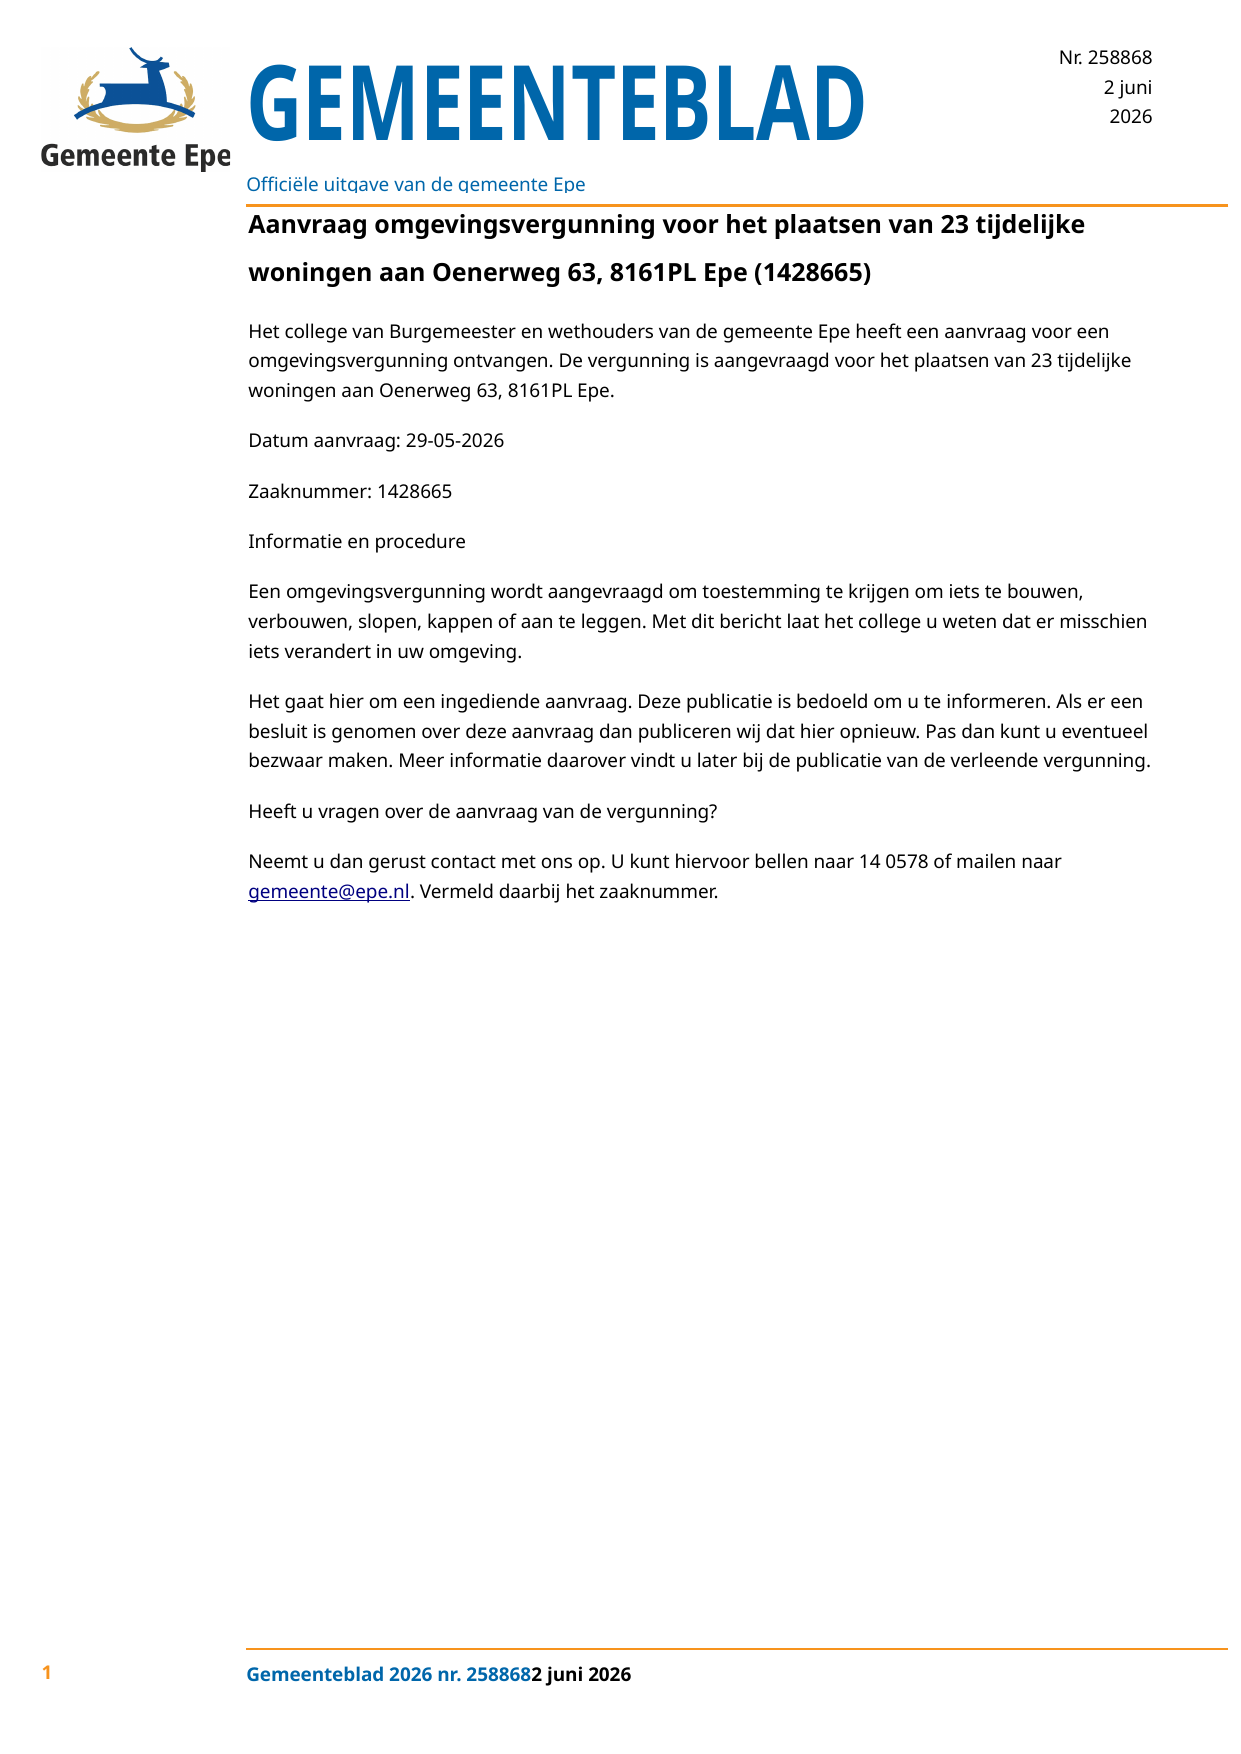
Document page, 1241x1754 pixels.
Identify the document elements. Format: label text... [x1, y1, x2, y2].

text Heeft u vragen over de aanvraag van de vergunning? [248, 798, 1152, 824]
text Een omgevingsvergunning wordt aangevraagd om toestemming te krijgen om iets te bouwen, verbouwen, slopen, kappen of aan te leggen. Met dit bericht laat het college u weten dat er misschien iets verandert in uw omgeving. [248, 579, 1152, 664]
text Het gaat hier om een ingediende aanvraag. Deze publicatie is bedoeld om u te informeren. Als er een besluit is genomen over deze aanvraag dan publiceren wij dat hier opnieuw. Pas dan kunt u eventueel bezwaar maken. Meer informatie daarover vindt u later bij de publicatie van de verleende vergunning. [248, 688, 1152, 773]
text Aanvraag omgevingsvergunning voor het plaatsen van 23 tijdelijke woningen aan Oenerweg 63, 8161PL Epe (1428665) [248, 207, 1152, 288]
picture [41, 47, 231, 172]
text Het college van Burgemeester en wethouders van de gemeente Epe heeft een aanvraag voor een omgevingsvergunning ontvangen. De vergunning is aangevraagd voor het plaatsen van 23 tijdelijke woningen aan Oenerweg 63, 8161PL Epe. [248, 318, 1152, 403]
text Informatie en procedure [248, 528, 1152, 554]
text Zaaknummer: 1428665 [248, 478, 1152, 504]
text Datum aanvraag: 29-05-2026 [248, 427, 1152, 453]
text Neemt u dan gerust contact met ons op. U kunt hiervoor bellen naar 14 0578 of mailen naar gemeente@epe.nl. Vermeld daarbij het zaaknummer. [248, 848, 1152, 904]
